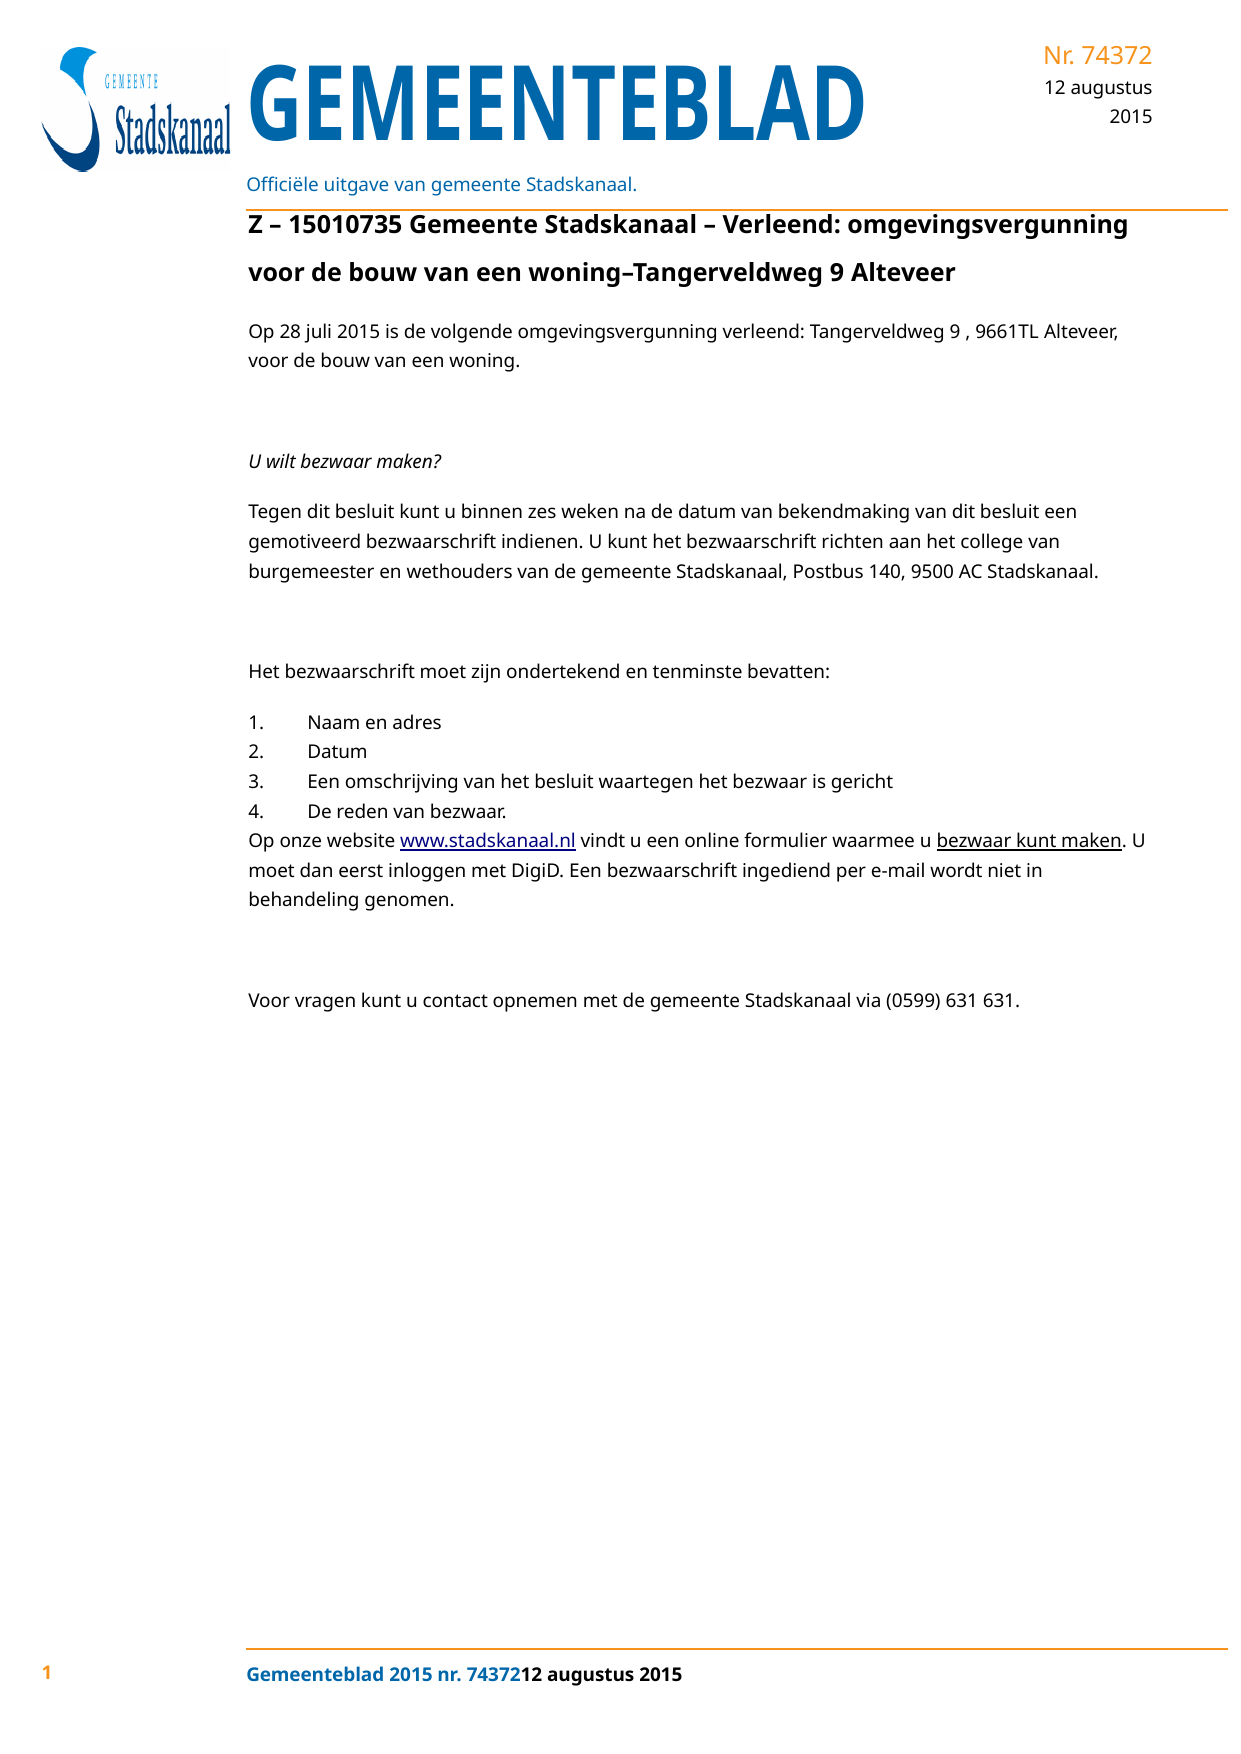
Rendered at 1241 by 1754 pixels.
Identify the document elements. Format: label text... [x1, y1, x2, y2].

text Tegen dit besluit kunt u binnen zes weken na de datum van bekendmaking van dit besluit een gemotiveerd bezwaarschrift indienen. U kunt het bezwaarschrift richten aan het college van burgemeester en wethouders van de gemeente Stadskanaal, Postbus 140, 9500 AC Stadskanaal. [248, 499, 1152, 584]
list De reden van bezwaar. [248, 798, 1152, 824]
text Het bezwaarschrift moet zijn ondertekend en tenminste bevatten: [248, 659, 1152, 684]
text Z – 15010735 Gemeente Stadskanaal – Verleend: omgevingsvergunning voor de bouw van een woning–Tangerveldweg 9 Alteveer [248, 211, 1152, 288]
list Een omschrijving van het besluit waartegen het bezwaar is gericht [248, 768, 1152, 794]
picture [41, 47, 231, 172]
list Naam en adres [248, 709, 1152, 735]
text U wilt bezwaar maken? [248, 448, 1152, 474]
text Op 28 juli 2015 is de volgende omgevingsvergunning verleend: Tangerveldweg 9 , 9661TL Alteveer, voor de bouw van een woning. [248, 318, 1152, 373]
list Datum [248, 739, 1152, 764]
text Op onze website www.stadskanaal.nl vindt u een online formulier waarmee u bezwaar kunt maken. U moet dan eerst inloggen met DigiD. Een bezwaarschrift ingediend per e-mail wordt niet in behandeling genomen. [248, 827, 1152, 912]
text Voor vragen kunt u contact opnemen met de gemeente Stadskanaal via (0599) 631 631. [248, 987, 1152, 1013]
